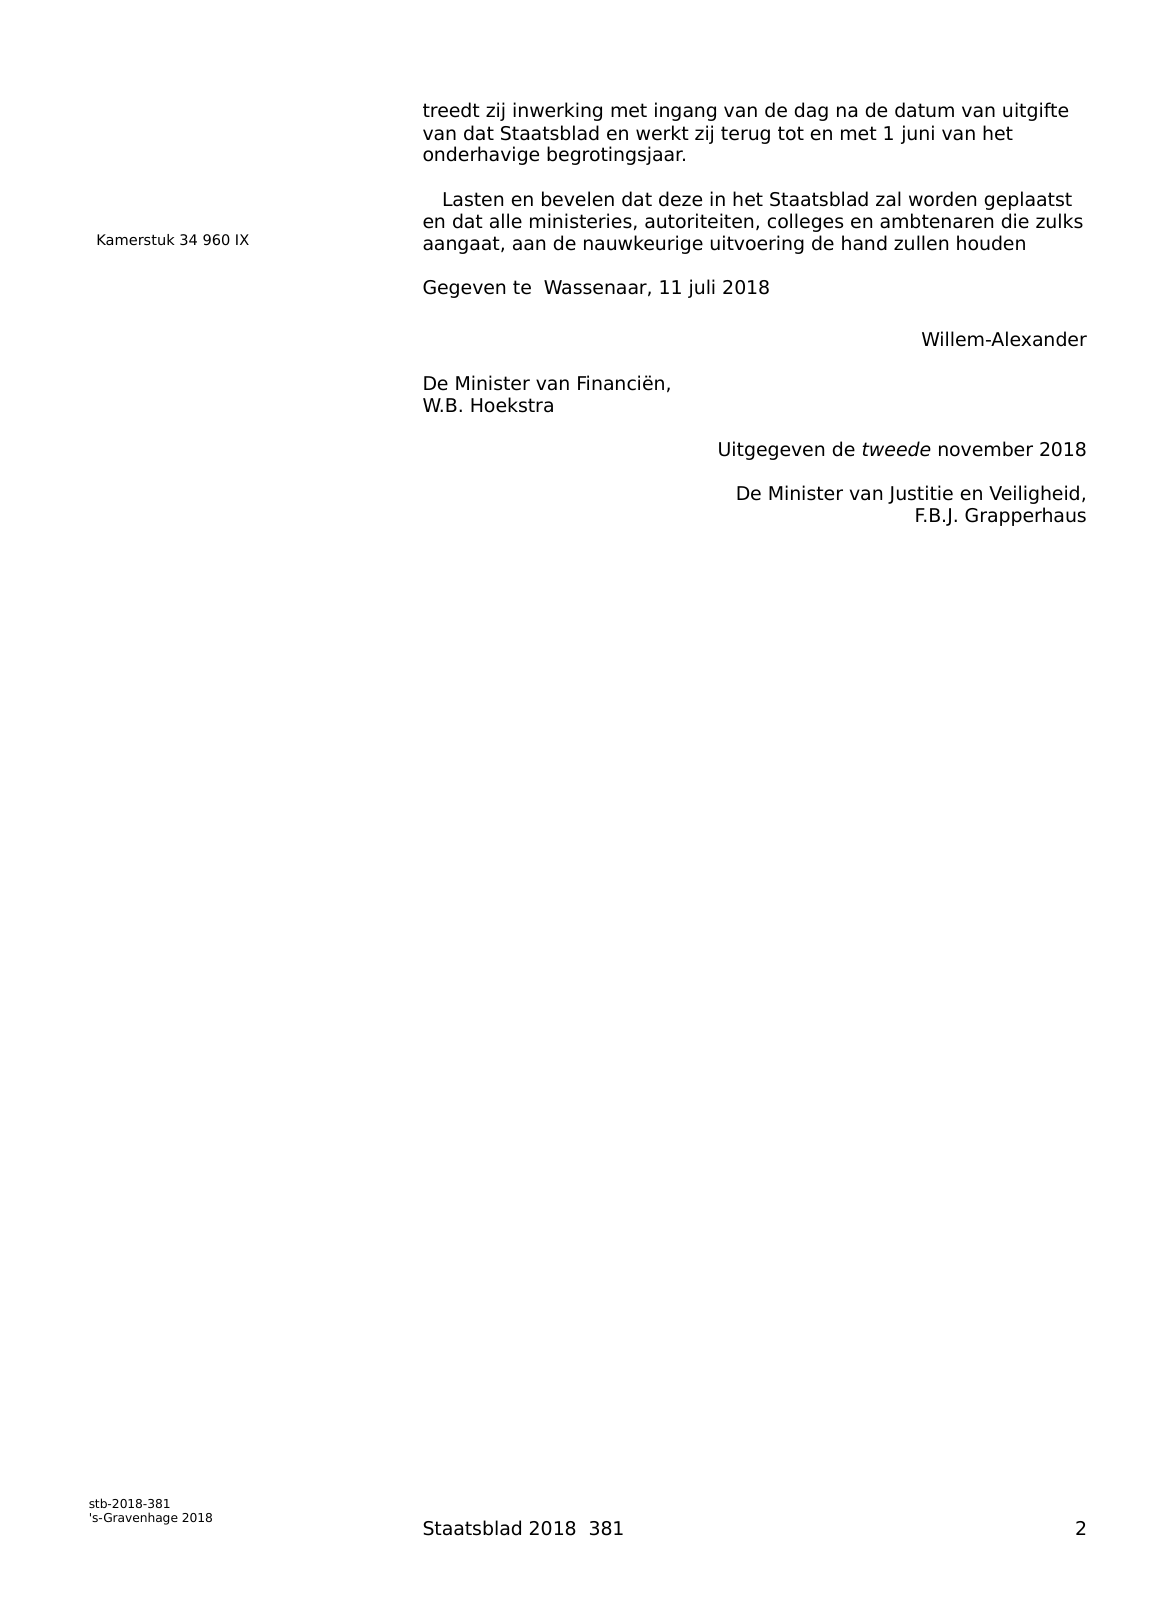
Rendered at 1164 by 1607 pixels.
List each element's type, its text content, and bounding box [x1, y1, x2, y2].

text De Minister van Financiën, W.B. Hoekstra [422, 373, 1087, 417]
text Lasten en bevelen dat deze in het Staatsblad zal worden geplaatst en dat alle ministeries, autoriteiten, colleges en ambtenaren die zulks aangaat, aan de nauwkeurige uitvoering de hand zullen houden [422, 188, 1087, 254]
text Kamerstuk 34 960 IX [77, 231, 396, 248]
text 's-Gravenhage 2018 [88, 1511, 323, 1525]
text Gegeven te Wassenaar, 11 juli 2018 [422, 277, 1087, 299]
text Uitgegeven de tweede november 2018 [422, 439, 1087, 461]
text stb-2018-381 [88, 1497, 323, 1511]
text De Minister van Justitie en Veiligheid, F.B.J. Grapperhaus [422, 483, 1087, 527]
text treedt zij inwerking met ingang van de dag na de datum van uitgifte van dat Staatsblad en werkt zij terug tot en met 1 juni van het onderhavige begrotingsjaar. [422, 100, 1087, 166]
text Willem-Alexander [422, 329, 1087, 351]
